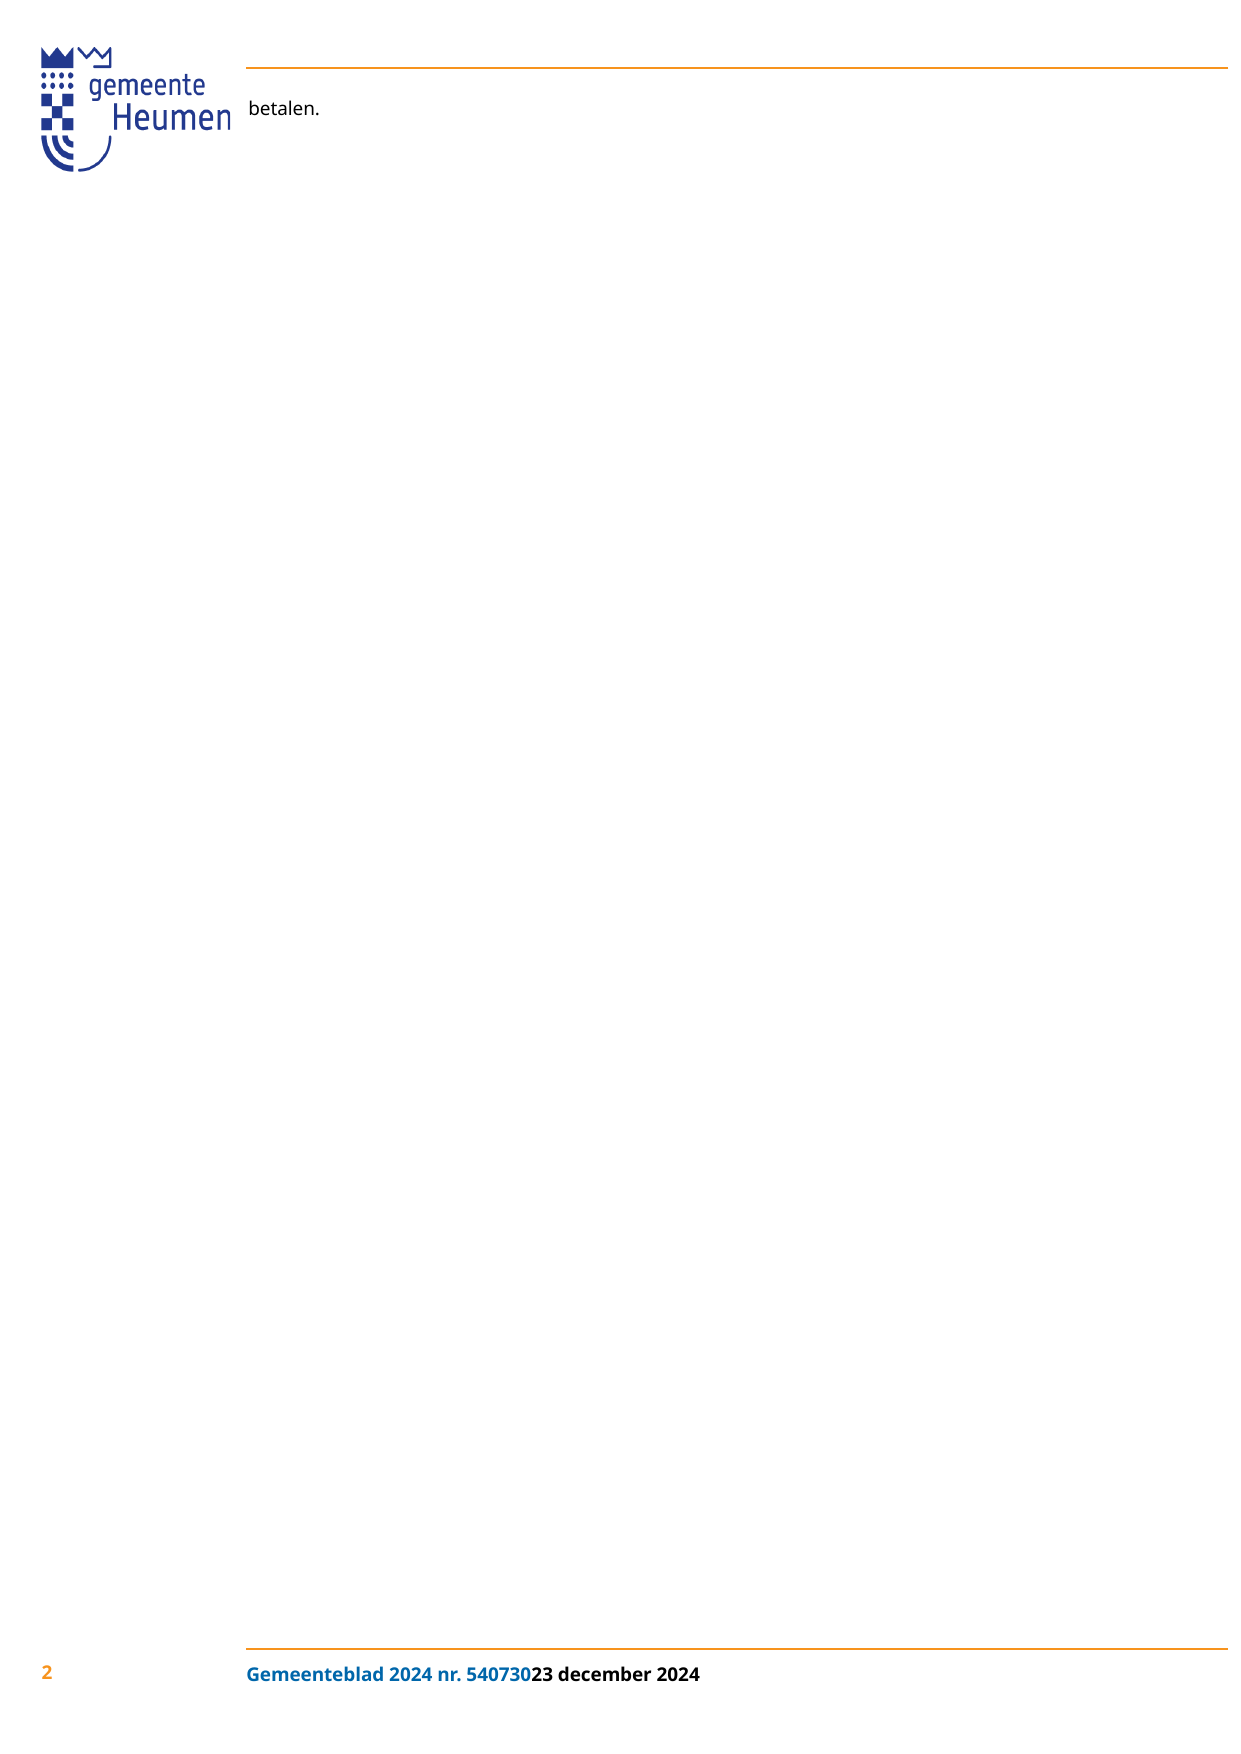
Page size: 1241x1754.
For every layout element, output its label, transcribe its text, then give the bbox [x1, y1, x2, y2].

text betalen. [248, 95, 1152, 121]
picture [41, 47, 231, 172]
